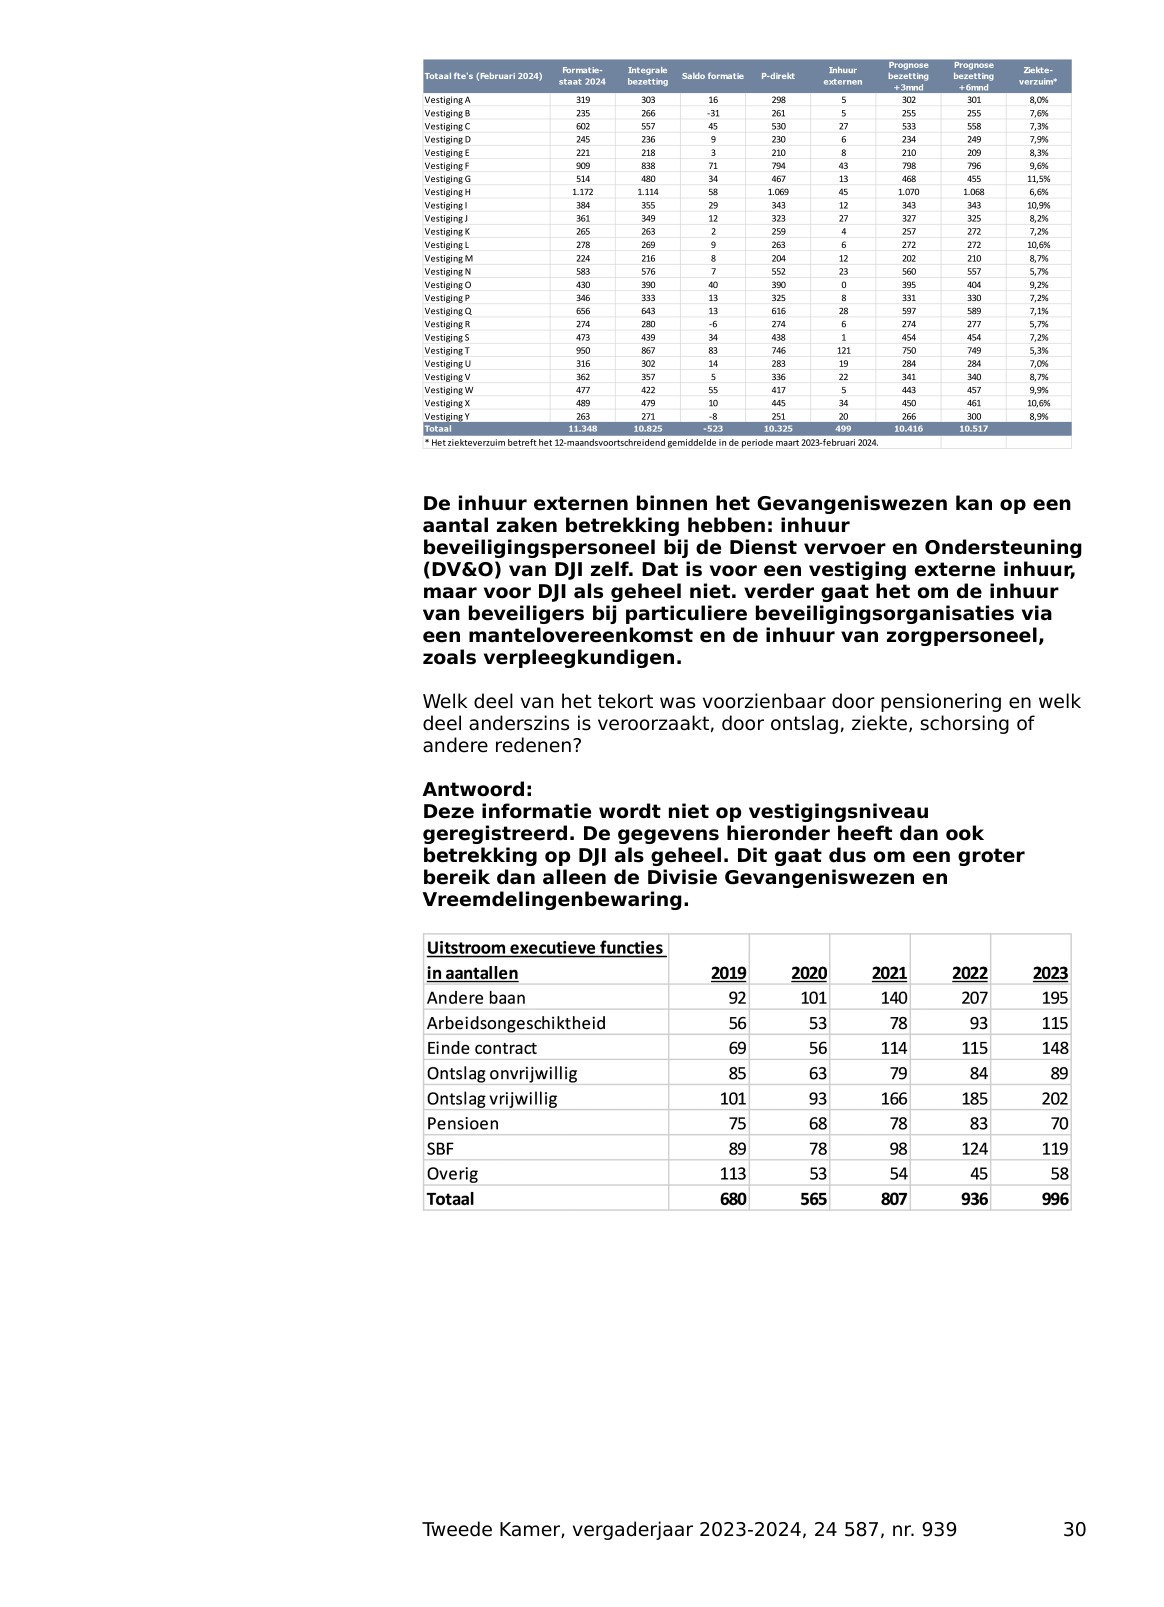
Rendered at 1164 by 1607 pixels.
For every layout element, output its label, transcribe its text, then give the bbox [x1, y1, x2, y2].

text De inhuur externen binnen het Gevangeniswezen kan op een aantal zaken betrekking hebben: inhuur beveiligingspersoneel bij de Dienst vervoer en Ondersteuning (DV&O) van DJI zelf. Dat is voor een vestiging externe inhuur, maar voor DJI als geheel niet. verder gaat het om de inhuur van beveiligers bij particuliere beveiligingsorganisaties via een mantelovereenkomst en de inhuur van zorgpersoneel, zoals verpleegkundigen. [422, 493, 1087, 669]
text Deze informatie wordt niet op vestigingsniveau geregistreerd. De gegevens hieronder heeft dan ook betrekking op DJI als geheel. Dit gaat dus om een groter bereik dan alleen de Divisie Gevangeniswezen en Vreemdelingenbewaring. [422, 801, 1087, 911]
text Antwoord: [422, 779, 1087, 801]
picture [422, 933, 1072, 1211]
text Welk deel van het tekort was voorzienbaar door pensionering en welk deel anderszins is veroorzaakt, door ontslag, ziekte, schorsing of andere redenen? [422, 691, 1087, 757]
picture [422, 59, 1072, 449]
